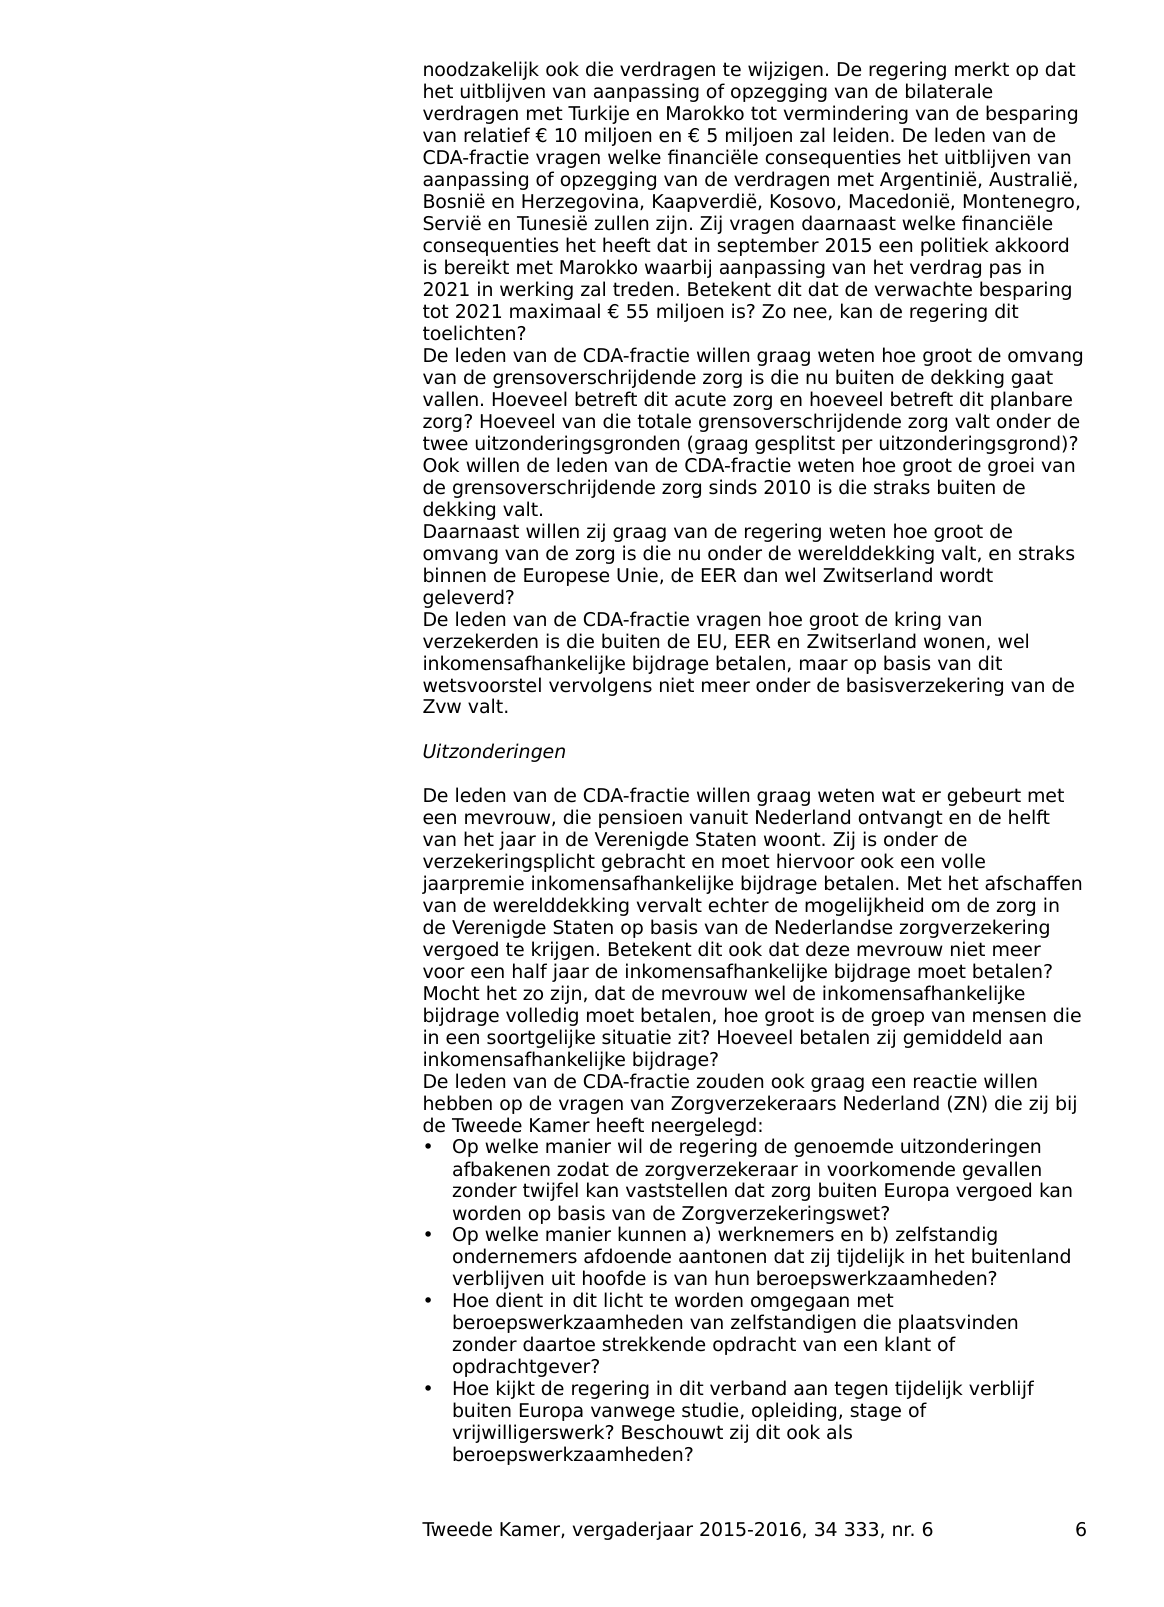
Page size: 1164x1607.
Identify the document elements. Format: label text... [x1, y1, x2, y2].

text De leden van de CDA-fractie willen graag weten wat er gebeurt met een mevrouw, die pensioen vanuit Nederland ontvangt en de helft van het jaar in de Verenigde Staten woont. Zij is onder de verzekeringsplicht gebracht en moet hiervoor ook een volle jaarpremie inkomensafhankelijke bijdrage betalen. Met het afschaffen van de werelddekking vervalt echter de mogelijkheid om de zorg in de Verenigde Staten op basis van de Nederlandse zorgverzekering vergoed te krijgen. Betekent dit ook dat deze mevrouw niet meer voor een half jaar de inkomensafhankelijke bijdrage moet betalen? Mocht het zo zijn, dat de mevrouw wel de inkomensafhankelijke bijdrage volledig moet betalen, hoe groot is de groep van mensen die in een soortgelijke situatie zit? Hoeveel betalen zij gemiddeld aan inkomensafhankelijke bijdrage? [422, 785, 1087, 1071]
text • Hoe dient in dit licht te worden omgegaan met beroepswerkzaamheden van zelfstandigen die plaatsvinden zonder daartoe strekkende opdracht van een klant of opdrachtgever? [422, 1290, 1087, 1378]
text De leden van de CDA-fractie zouden ook graag een reactie willen hebben op de vragen van Zorgverzekeraars Nederland (ZN) die zij bij de Tweede Kamer heeft neergelegd: [422, 1071, 1087, 1136]
text Daarnaast willen zij graag van de regering weten hoe groot de omvang van de zorg is die nu onder de werelddekking valt, en straks binnen de Europese Unie, de EER dan wel Zwitserland wordt geleverd? [422, 521, 1087, 608]
text De leden van de CDA-fractie vragen hoe groot de kring van verzekerden is die buiten de EU, EER en Zwitserland wonen, wel inkomensafhankelijke bijdrage betalen, maar op basis van dit wetsvoorstel vervolgens niet meer onder de basisverzekering van de Zvw valt. [422, 608, 1087, 718]
text noodzakelijk ook die verdragen te wijzigen. De regering merkt op dat het uitblijven van aanpassing of opzegging van de bilaterale verdragen met Turkije en Marokko tot vermindering van de besparing van relatief € 10 miljoen en € 5 miljoen zal leiden. De leden van de CDA-fractie vragen welke financiële consequenties het uitblijven van aanpassing of opzegging van de verdragen met Argentinië, Australië, Bosnië en Herzegovina, Kaapverdië, Kosovo, Macedonië, Montenegro, Servië en Tunesië zullen zijn. Zij vragen daarnaast welke financiële consequenties het heeft dat in september 2015 een politiek akkoord is bereikt met Marokko waarbij aanpassing van het verdrag pas in 2021 in werking zal treden. Betekent dit dat de verwachte besparing tot 2021 maximaal € 55 miljoen is? Zo nee, kan de regering dit toelichten? [422, 59, 1087, 345]
text • Op welke manier kunnen a) werknemers en b) zelfstandig ondernemers afdoende aantonen dat zij tijdelijk in het buitenland verblijven uit hoofde is van hun beroepswerkzaamheden? [422, 1224, 1087, 1290]
subtitle Uitzonderingen [422, 741, 1087, 763]
text De leden van de CDA-fractie willen graag weten hoe groot de omvang van de grensoverschrijdende zorg is die nu buiten de dekking gaat vallen. Hoeveel betreft dit acute zorg en hoeveel betreft dit planbare zorg? Hoeveel van die totale grensoverschrijdende zorg valt onder de twee uitzonderingsgronden (graag gesplitst per uitzonderingsgrond)? Ook willen de leden van de CDA-fractie weten hoe groot de groei van de grensoverschrijdende zorg sinds 2010 is die straks buiten de dekking valt. [422, 345, 1087, 521]
text • Hoe kijkt de regering in dit verband aan tegen tijdelijk verblijf buiten Europa vanwege studie, opleiding, stage of vrijwilligerswerk? Beschouwt zij dit ook als beroepswerkzaamheden? [422, 1378, 1087, 1466]
text • Op welke manier wil de regering de genoemde uitzonderingen afbakenen zodat de zorgverzekeraar in voorkomende gevallen zonder twijfel kan vaststellen dat zorg buiten Europa vergoed kan worden op basis van de Zorgverzekeringswet? [422, 1136, 1087, 1224]
